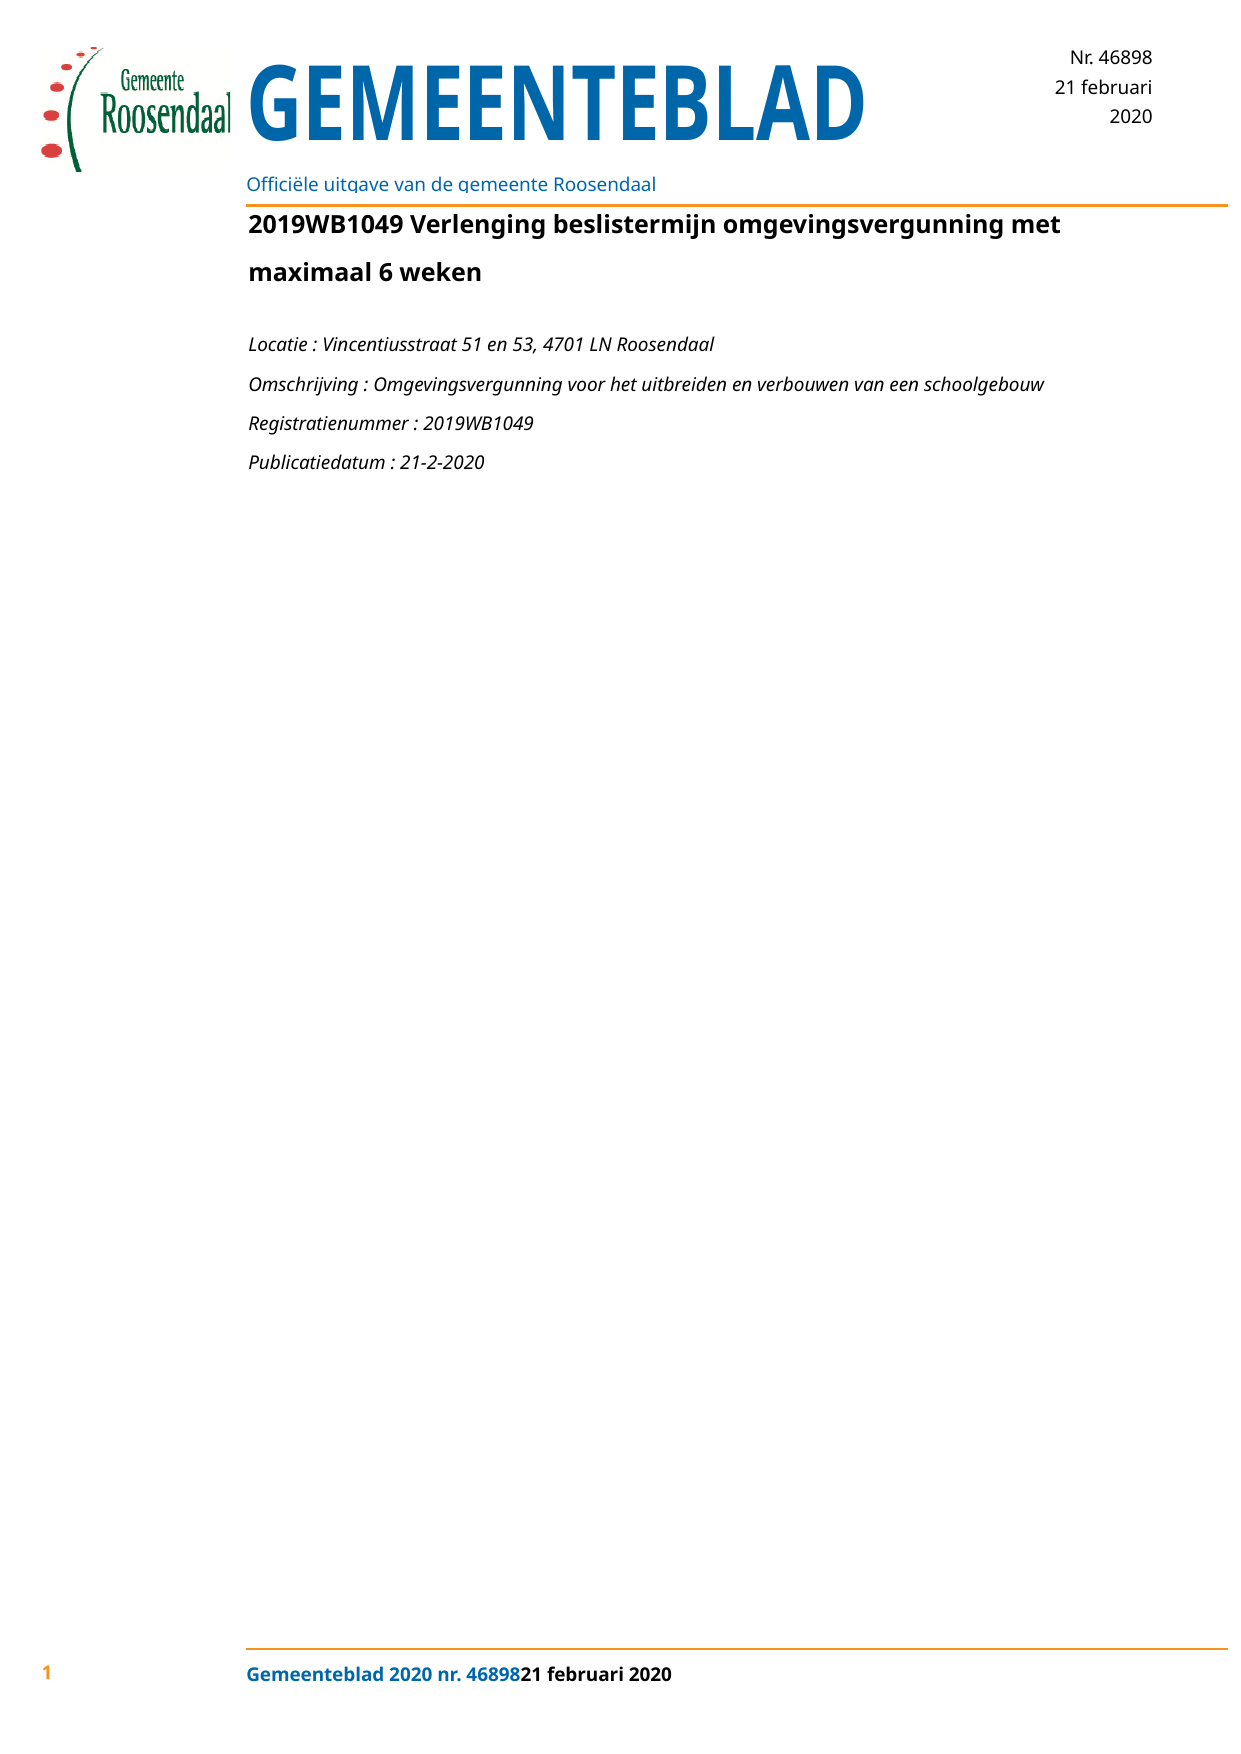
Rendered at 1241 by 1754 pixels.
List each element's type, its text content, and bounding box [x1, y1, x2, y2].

text Publicatiedatum : 21-2-2020 [248, 449, 1152, 475]
text Locatie : Vincentiusstraat 51 en 53, 4701 LN Roosendaal [248, 331, 1152, 357]
text Registratienummer : 2019WB1049 [248, 410, 1152, 436]
text 2019WB1049 Verlenging beslistermijn omgevingsvergunning met maximaal 6 weken [248, 207, 1152, 288]
picture [41, 47, 231, 172]
text Omschrijving : Omgevingsvergunning voor het uitbreiden en verbouwen van een schoolgebouw [248, 371, 1152, 396]
